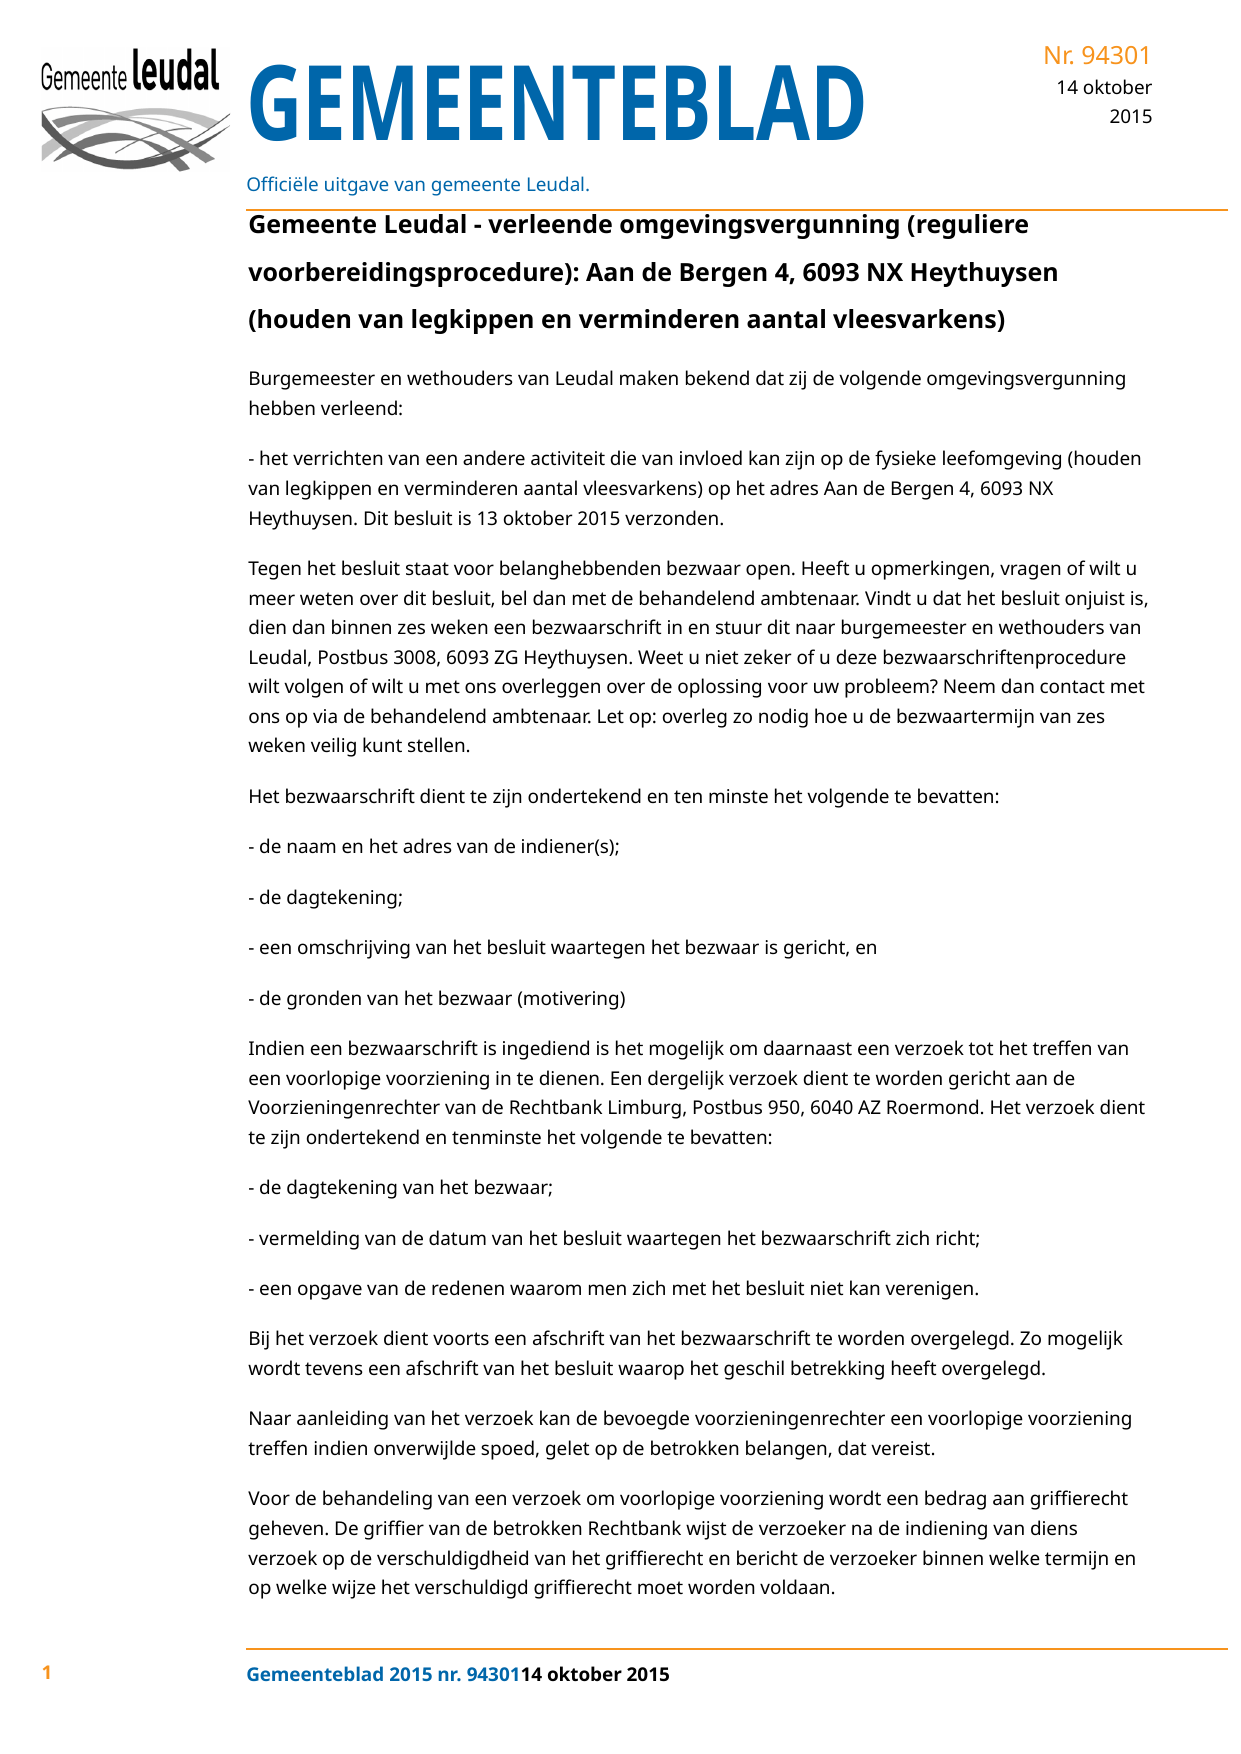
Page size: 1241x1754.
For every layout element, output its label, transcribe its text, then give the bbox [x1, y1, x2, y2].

text - de dagtekening van het bezwaar; [248, 1174, 1152, 1200]
text - het verrichten van een andere activiteit die van invloed kan zijn op de fysieke leefomgeving (houden van legkippen en verminderen aantal vleesvarkens) op het adres Aan de Bergen 4, 6093 NX Heythuysen. Dit besluit is 13 oktober 2015 verzonden. [248, 446, 1152, 530]
text Het bezwaarschrift dient te zijn ondertekend en ten minste het volgende te bevatten: [248, 783, 1152, 809]
text - de gronden van het bezwaar (motivering) [248, 985, 1152, 1010]
text - een omschrijving van het besluit waartegen het bezwaar is gericht, en [248, 934, 1152, 960]
text Naar aanleiding van het verzoek kan de bevoegde voorzieningenrechter een voorlopige voorziening treffen indien onverwijlde spoed, gelet op de betrokken belangen, dat vereist. [248, 1406, 1152, 1461]
text - een opgave van de redenen waarom men zich met het besluit niet kan verenigen. [248, 1275, 1152, 1301]
picture [41, 47, 231, 172]
text - de naam en het adres van de indiener(s); [248, 833, 1152, 859]
text Voor de behandeling van een verzoek om voorlopige voorziening wordt een bedrag aan griffierecht geheven. De griffier van de betrokken Rechtbank wijst de verzoeker na de indiening van diens verzoek op de verschuldigdheid van het griffierecht en bericht de verzoeker binnen welke termijn en op welke wijze het verschuldigd griffierecht moet worden voldaan. [248, 1486, 1152, 1600]
text Indien een bezwaarschrift is ingediend is het mogelijk om daarnaast een verzoek tot het treffen van een voorlopige voorziening in te dienen. Een dergelijk verzoek dient te worden gericht aan de Voorzieningenrechter van de Rechtbank Limburg, Postbus 950, 6040 AZ Roermond. Het verzoek dient te zijn ondertekend en tenminste het volgende te bevatten: [248, 1035, 1152, 1149]
text Burgemeester en wethouders van Leudal maken bekend dat zij de volgende omgevingsvergunning hebben verleend: [248, 366, 1152, 421]
text - vermelding van de datum van het besluit waartegen het bezwaarschrift zich richt; [248, 1225, 1152, 1250]
text Bij het verzoek dient voorts een afschrift van het bezwaarschrift te worden overgelegd. Zo mogelijk wordt tevens een afschrift van het besluit waarop het geschil betrekking heeft overgelegd. [248, 1326, 1152, 1381]
text Tegen het besluit staat voor belanghebbenden bezwaar open. Heeft u opmerkingen, vragen of wilt u meer weten over dit besluit, bel dan met de behandelend ambtenaar. Vindt u dat het besluit onjuist is, dien dan binnen zes weken een bezwaarschrift in en stuur dit naar burgemeester en wethouders van Leudal, Postbus 3008, 6093 ZG Heythuysen. Weet u niet zeker of u deze bezwaarschriftenprocedure wilt volgen of wilt u met ons overleggen over de oplossing voor uw probleem? Neem dan contact met ons op via de behandelend ambtenaar. Let op: overleg zo nodig hoe u de bezwaartermijn van zes weken veilig kunt stellen. [248, 555, 1152, 758]
text Gemeente Leudal - verleende omgevingsvergunning (reguliere voorbereidingsprocedure): Aan de Bergen 4, 6093 NX Heythuysen (houden van legkippen en verminderen aantal vleesvarkens) [248, 211, 1152, 336]
text - de dagtekening; [248, 884, 1152, 909]
